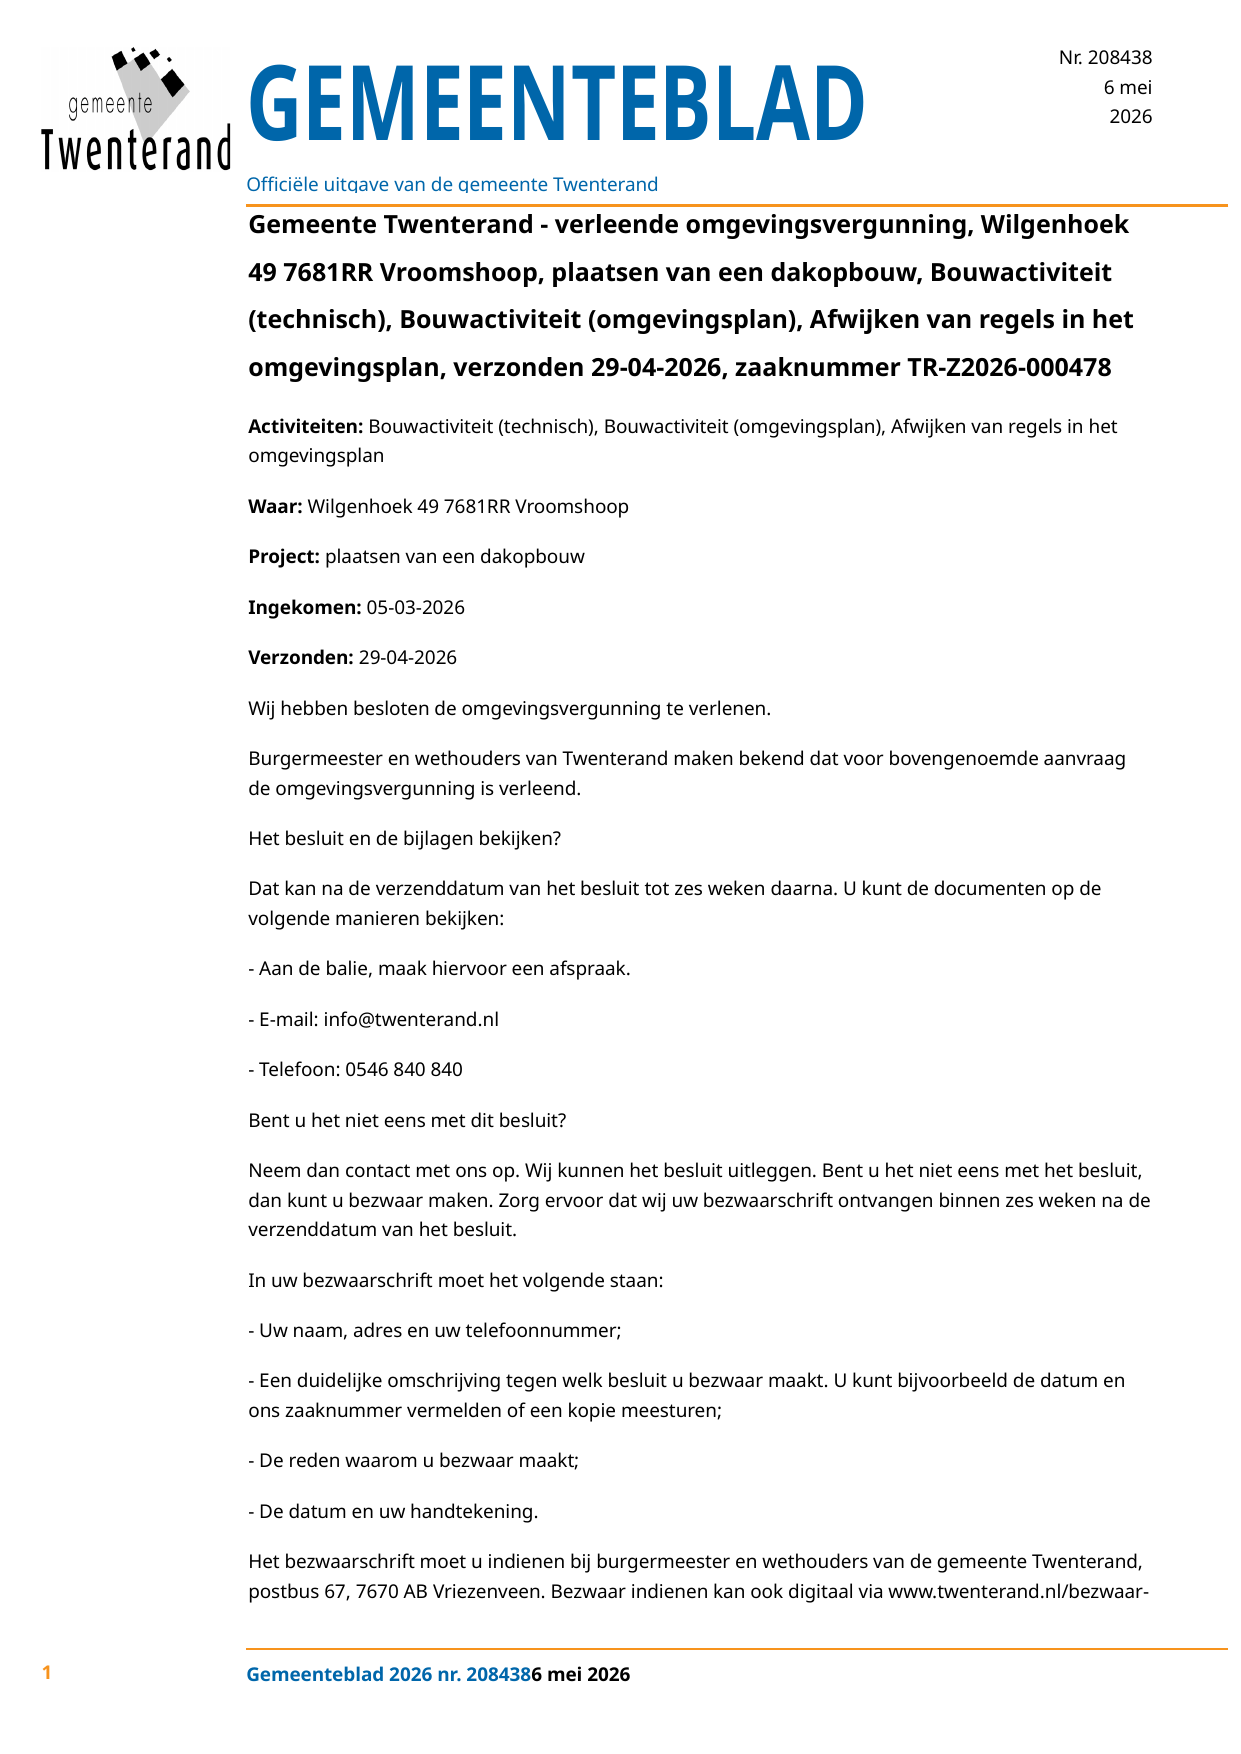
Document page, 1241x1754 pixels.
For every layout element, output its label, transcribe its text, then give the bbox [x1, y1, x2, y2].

text - E-mail: info@twenterand.nl [248, 1006, 1152, 1032]
picture [41, 47, 231, 172]
text - Een duidelijke omschrijving tegen welk besluit u bezwaar maakt. U kunt bijvoorbeeld de datum en ons zaaknummer vermelden of een kopie meesturen; [248, 1368, 1152, 1423]
text Activiteiten: Bouwactiviteit (technisch), Bouwactiviteit (omgevingsplan), Afwijken van regels in het omgevingsplan [248, 413, 1152, 468]
text Het bezwaarschrift moet u indienen bij burgermeester en wethouders van de gemeente Twenterand, postbus 67, 7670 AB Vriezenveen. Bezwaar indienen kan ook digitaal via www.twenterand.nl/bezwaar- [248, 1548, 1152, 1604]
text - Uw naam, adres en uw telefoonnummer; [248, 1317, 1152, 1343]
text - De datum en uw handtekening. [248, 1498, 1152, 1524]
text Verzonden: 29-04-2026 [248, 644, 1152, 670]
text In uw bezwaarschrift moet het volgende staan: [248, 1267, 1152, 1293]
text Wij hebben besloten de omgevingsvergunning te verlenen. [248, 695, 1152, 721]
text Burgermeester en wethouders van Twenterand maken bekend dat voor bovengenoemde aanvraag de omgevingsvergunning is verleend. [248, 745, 1152, 801]
text Ingekomen: 05-03-2026 [248, 594, 1152, 620]
text Bent u het niet eens met dit besluit? [248, 1107, 1152, 1133]
text - De reden waarom u bezwaar maakt; [248, 1448, 1152, 1473]
text Neem dan contact met ons op. Wij kunnen het besluit uitleggen. Bent u het niet eens met het besluit, dan kunt u bezwaar maken. Zorg ervoor dat wij uw bezwaarschrift ontvangen binnen zes weken na de verzenddatum van het besluit. [248, 1157, 1152, 1242]
text - Aan de balie, maak hiervoor een afspraak. [248, 956, 1152, 981]
text Dat kan na de verzenddatum van het besluit tot zes weken daarna. U kunt de documenten op de volgende manieren bekijken: [248, 876, 1152, 931]
text Gemeente Twenterand - verleende omgevingsvergunning, Wilgenhoek 49 7681RR Vroomshoop, plaatsen van een dakopbouw, Bouwactiviteit (technisch), Bouwactiviteit (omgevingsplan), Afwijken van regels in het omgevingsplan, verzonden 29-04-2026, zaaknummer TR-Z2026-000478 [248, 207, 1152, 384]
text Het besluit en de bijlagen bekijken? [248, 825, 1152, 851]
text - Telefoon: 0546 840 840 [248, 1056, 1152, 1082]
text Waar: Wilgenhoek 49 7681RR Vroomshoop [248, 493, 1152, 519]
text Project: plaatsen van een dakopbouw [248, 543, 1152, 569]
